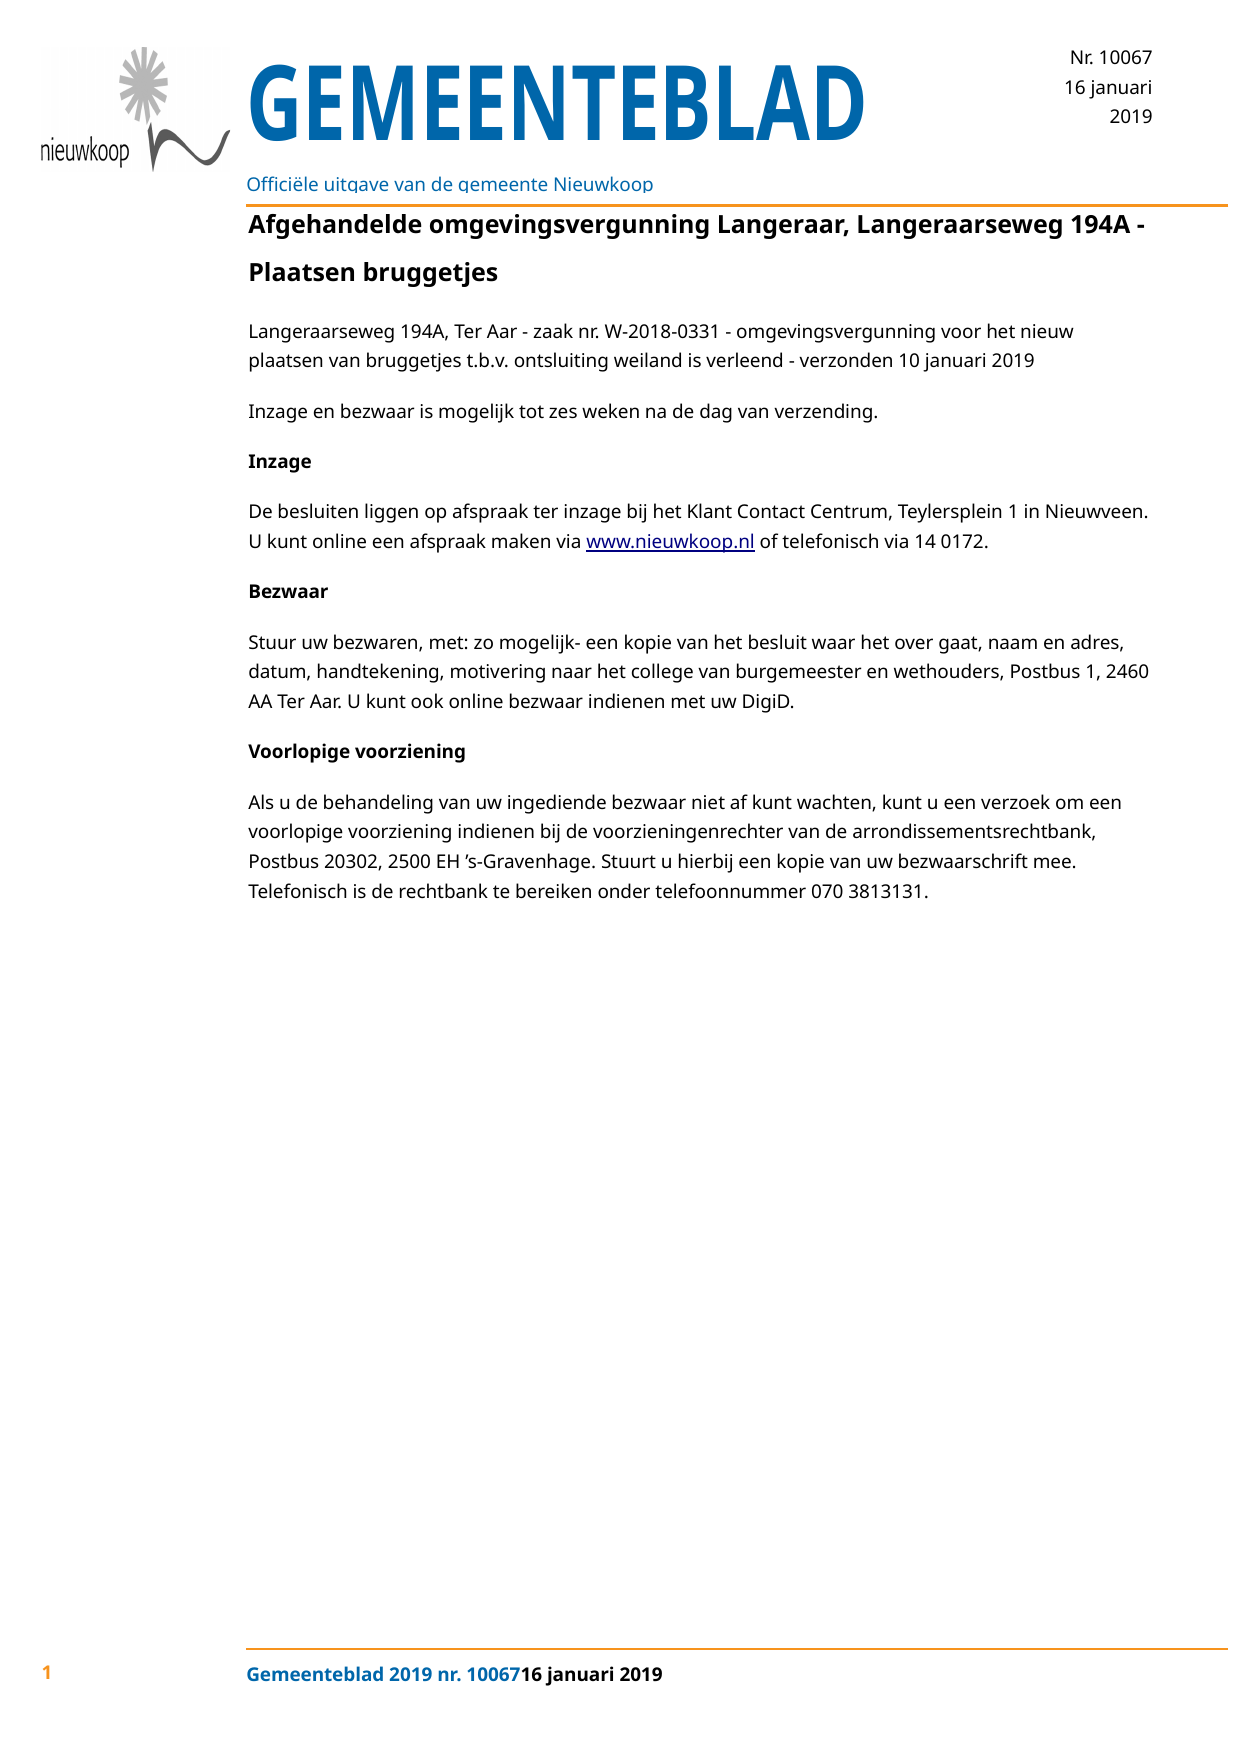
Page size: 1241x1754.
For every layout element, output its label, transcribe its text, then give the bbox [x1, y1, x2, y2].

text Afgehandelde omgevingsvergunning Langeraar, Langeraarseweg 194A - Plaatsen bruggetjes [248, 207, 1152, 288]
text Bezwaar [248, 579, 1152, 604]
text Langeraarseweg 194A, Ter Aar - zaak nr. W-2018-0331 - omgevingsvergunning voor het nieuw plaatsen van bruggetjes t.b.v. ontsluiting weiland is verleend - verzonden 10 januari 2019 [248, 318, 1152, 373]
text De besluiten liggen op afspraak ter inzage bij het Klant Contact Centrum, Teylersplein 1 in Nieuwveen. U kunt online een afspraak maken via www.nieuwkoop.nl of telefonisch via 14 0172. [248, 499, 1152, 554]
text Stuur uw bezwaren, met: zo mogelijk- een kopie van het besluit waar het over gaat, naam en adres, datum, handtekening, motivering naar het college van burgemeester en wethouders, Postbus 1, 2460 AA Ter Aar. U kunt ook online bezwaar indienen met uw DigiD. [248, 629, 1152, 714]
text Inzage en bezwaar is mogelijk tot zes weken na de dag van verzending. [248, 398, 1152, 424]
picture [41, 47, 231, 172]
text Als u de behandeling van uw ingediende bezwaar niet af kunt wachten, kunt u een verzoek om een voorlopige voorziening indienen bij de voorzieningenrechter van de arrondissementsrechtbank, Postbus 20302, 2500 EH ’s-Gravenhage. Stuurt u hierbij een kopie van uw bezwaarschrift mee. Telefonisch is de rechtbank te bereiken onder telefoonnummer 070 3813131. [248, 789, 1152, 904]
text Voorlopige voorziening [248, 739, 1152, 764]
text Inzage [248, 448, 1152, 474]
